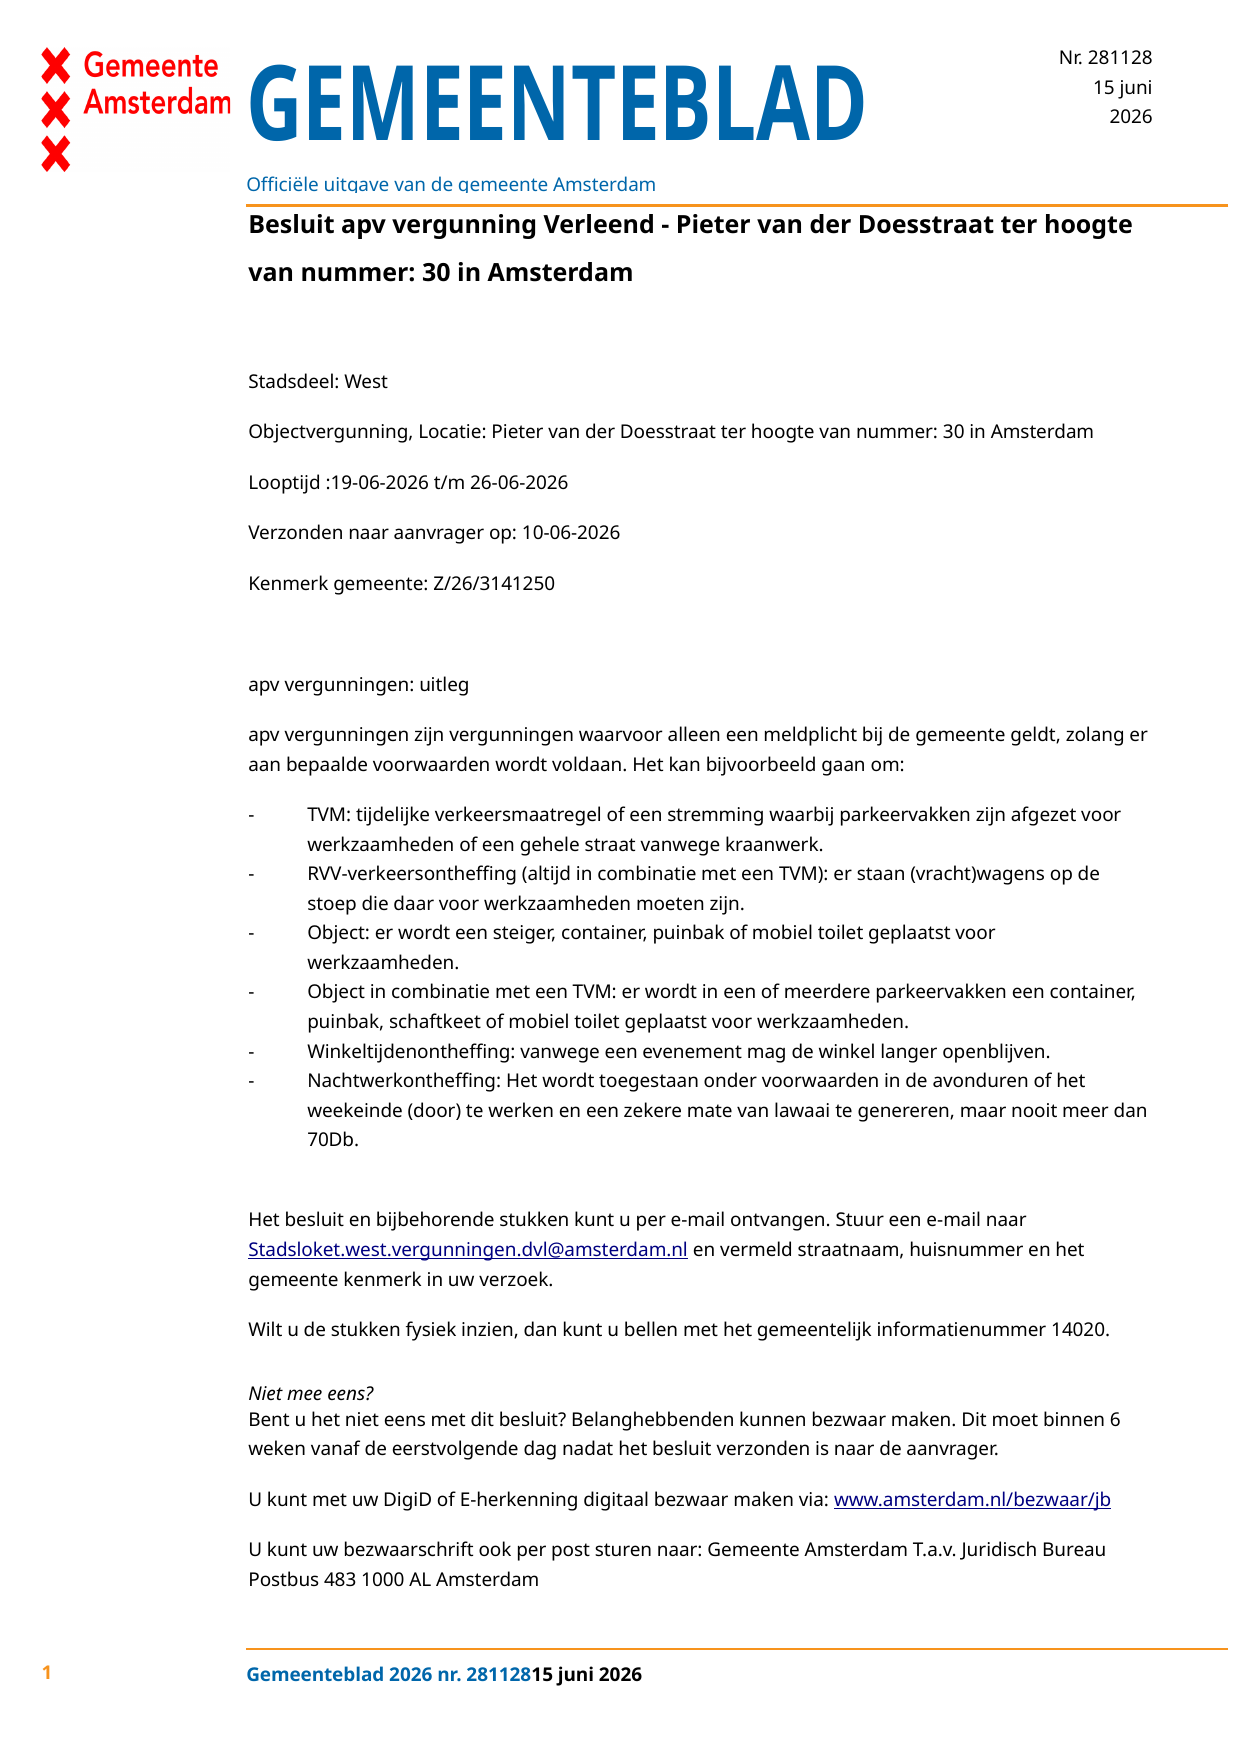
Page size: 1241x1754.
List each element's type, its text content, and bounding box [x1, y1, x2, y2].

list Nachtwerkontheffing: Het wordt toegestaan onder voorwaarden in de avonduren of het weekeinde (door) te werken en een zekere mate van lawaai te genereren, maar nooit meer dan 70Db. [248, 1067, 1152, 1152]
text apv vergunningen zijn vergunningen waarvoor alleen een meldplicht bij de gemeente geldt, zolang er aan bepaalde voorwaarden wordt voldaan. Het kan bijvoorbeeld gaan om: [248, 721, 1152, 777]
text apv vergunningen: uitleg [248, 671, 1152, 697]
list RVV-verkeersontheffing (altijd in combinatie met een TVM): er staan (vracht)wagens op de stoep die daar voor werkzaamheden moeten zijn. [248, 860, 1152, 916]
text Objectvergunning, Locatie: Pieter van der Doesstraat ter hoogte van nummer: 30 in Amsterdam [248, 419, 1152, 444]
text U kunt met uw DigiD of E-herkenning digitaal bezwaar maken via: www.amsterdam.nl/bezwaar/jb [248, 1486, 1152, 1512]
text Kenmerk gemeente: Z/26/3141250 [248, 570, 1152, 596]
list TVM: tijdelijke verkeersmaatregel of een stremming waarbij parkeervakken zijn afgezet voor werkzaamheden of een gehele straat vanwege kraanwerk. [248, 801, 1152, 857]
list Object: er wordt een steiger, container, puinbak of mobiel toilet geplaatst voor werkzaamheden. [248, 919, 1152, 975]
picture [41, 47, 231, 172]
text Stadsdeel: West [248, 368, 1152, 394]
text Bent u het niet eens met dit besluit? Belanghebbenden kunnen bezwaar maken. Dit moet binnen 6 weken vanaf de eerstvolgende dag nadat het besluit verzonden is naar de aanvrager. [248, 1406, 1152, 1461]
list Object in combinatie met een TVM: er wordt in een of meerdere parkeervakken een container, puinbak, schaftkeet of mobiel toilet geplaatst voor werkzaamheden. [248, 979, 1152, 1034]
text Looptijd :19-06-2026 t/m 26-06-2026 [248, 469, 1152, 495]
list Winkeltijdenontheffing: vanwege een evenement mag de winkel langer openblijven. [248, 1038, 1152, 1064]
text Verzonden naar aanvrager op: 10-06-2026 [248, 519, 1152, 545]
text Besluit apv vergunning Verleend - Pieter van der Doesstraat ter hoogte van nummer: 30 in Amsterdam [248, 207, 1152, 288]
text Wilt u de stukken fysiek inzien, dan kunt u bellen met het gemeentelijk informatienummer 14020. [248, 1316, 1152, 1342]
text Niet mee eens? [248, 1380, 1152, 1406]
text Het besluit en bijbehorende stukken kunt u per e-mail ontvangen. Stuur een e-mail naar Stadsloket.west.vergunningen.dvl@amsterdam.nl en vermeld straatnaam, huisnummer en het gemeente kenmerk in uw verzoek. [248, 1207, 1152, 1292]
text U kunt uw bezwaarschrift ook per post sturen naar: Gemeente Amsterdam T.a.v. Juridisch Bureau Postbus 483 1000 AL Amsterdam [248, 1536, 1152, 1592]
